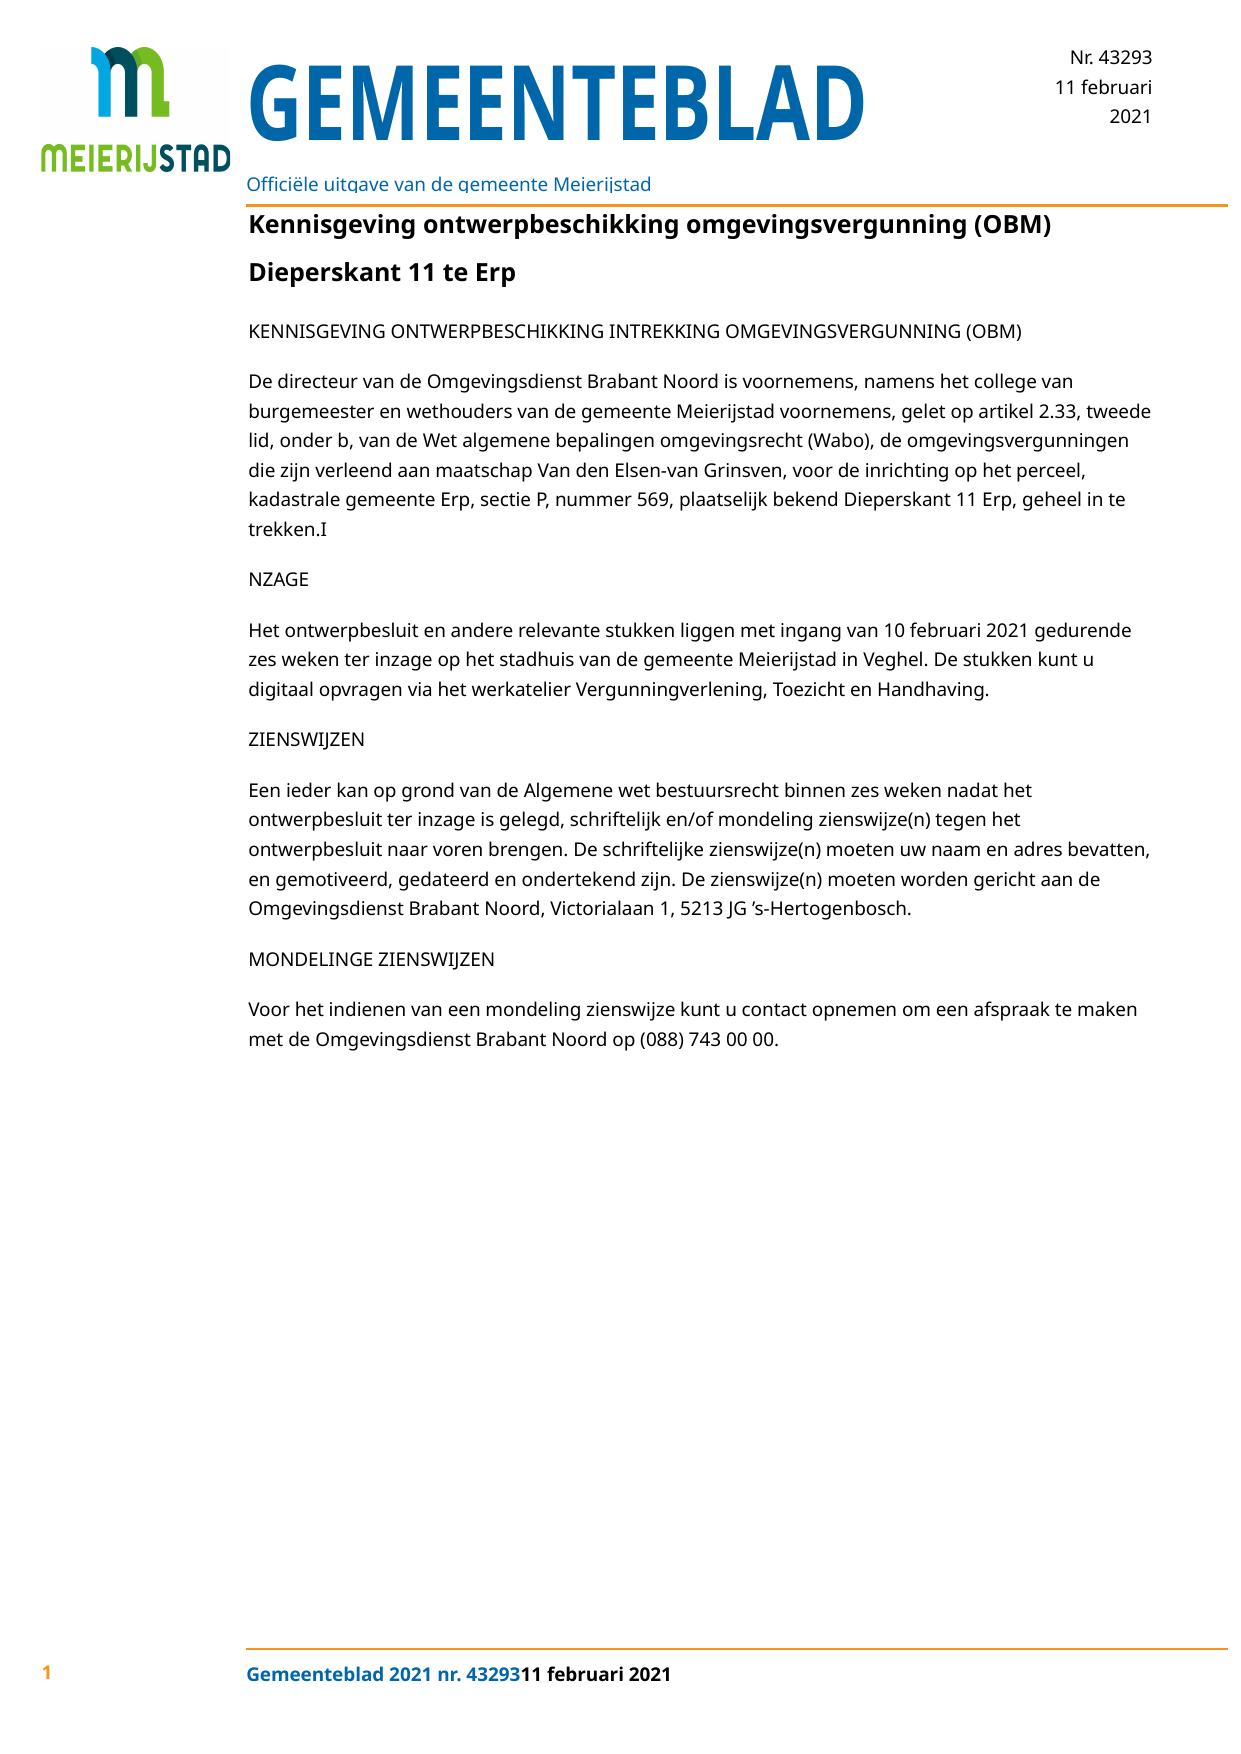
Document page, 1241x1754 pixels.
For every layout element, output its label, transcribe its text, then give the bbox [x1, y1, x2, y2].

picture [41, 47, 231, 172]
text KENNISGEVING ONTWERPBESCHIKKING INTREKKING OMGEVINGSVERGUNNING (OBM) [248, 318, 1152, 344]
text Een ieder kan op grond van de Algemene wet bestuursrecht binnen zes weken nadat het ontwerpbesluit ter inzage is gelegd, schriftelijk en/of mondeling zienswijze(n) tegen het ontwerpbesluit naar voren brengen. De schriftelijke zienswijze(n) moeten uw naam en adres bevatten, en gemotiveerd, gedateerd en ondertekend zijn. De zienswijze(n) moeten worden gericht aan de Omgevingsdienst Brabant Noord, Victorialaan 1, 5213 JG ’s-Hertogenbosch. [248, 777, 1152, 921]
text De directeur van de Omgevingsdienst Brabant Noord is voornemens, namens het college van burgemeester en wethouders van de gemeente Meierijstad voornemens, gelet op artikel 2.33, tweede lid, onder b, van de Wet algemene bepalingen omgevingsrecht (Wabo), de omgevingsvergunningen die zijn verleend aan maatschap Van den Elsen-van Grinsven, voor de inrichting op het perceel, kadastrale gemeente Erp, sectie P, nummer 569, plaatselijk bekend Dieperskant 11 Erp, geheel in te trekken.I [248, 368, 1152, 542]
text NZAGE [248, 567, 1152, 592]
text ZIENSWIJZEN [248, 727, 1152, 752]
text Voor het indienen van een mondeling zienswijze kunt u contact opnemen om een afspraak te maken met de Omgevingsdienst Brabant Noord op (088) 743 00 00. [248, 996, 1152, 1052]
text Kennisgeving ontwerpbeschikking omgevingsvergunning (OBM) Dieperskant 11 te Erp [248, 207, 1152, 288]
text Het ontwerpbesluit en andere relevante stukken liggen met ingang van 10 februari 2021 gedurende zes weken ter inzage op het stadhuis van de gemeente Meierijstad in Veghel. De stukken kunt u digitaal opvragen via het werkatelier Vergunningverlening, Toezicht en Handhaving. [248, 617, 1152, 702]
text MONDELINGE ZIENSWIJZEN [248, 946, 1152, 972]
